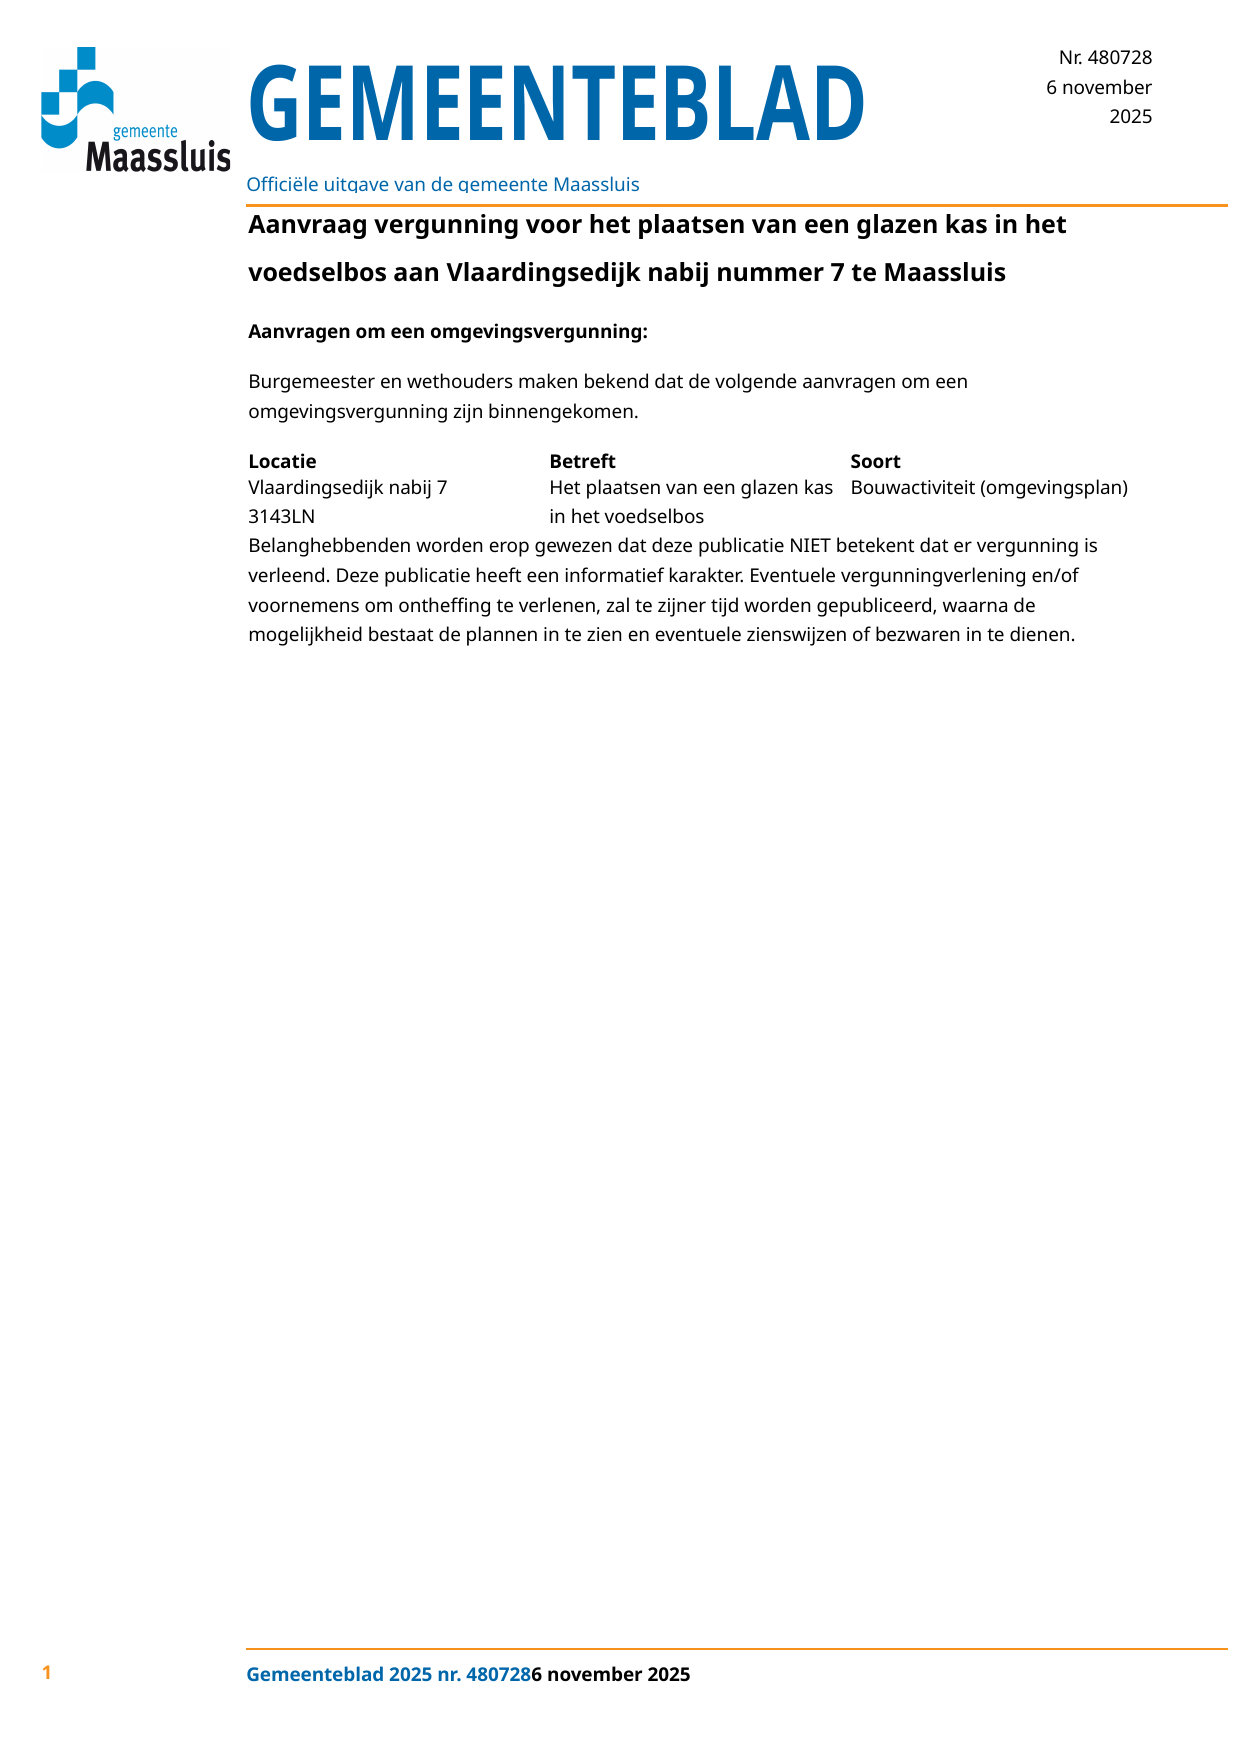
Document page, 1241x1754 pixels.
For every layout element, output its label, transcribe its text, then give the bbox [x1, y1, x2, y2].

table_header Betreft [549, 449, 850, 474]
table_cell Bouwactiviteit (omgevingsplan) [850, 474, 1152, 529]
text Aanvragen om een omgevingsvergunning: [248, 318, 1152, 344]
picture [41, 47, 231, 172]
text Belanghebbenden worden erop gewezen dat deze publicatie NIET betekent dat er vergunning is verleend. Deze publicatie heeft een informatief karakter. Eventuele vergunningverlening en/of voornemens om ontheffing te verlenen, zal te zijner tijd worden gepubliceerd, waarna de mogelijkheid bestaat de plannen in te zien en eventuele zienswijzen of bezwaren in te dienen. [248, 533, 1152, 647]
text Aanvraag vergunning voor het plaatsen van een glazen kas in het voedselbos aan Vlaardingsedijk nabij nummer 7 te Maassluis [248, 207, 1152, 288]
table_cell Het plaatsen van een glazen kas in het voedselbos [549, 474, 850, 529]
table_cell Vlaardingsedijk nabij 7 3143LN [248, 474, 549, 529]
text Burgemeester en wethouders maken bekend dat de volgende aanvragen om een omgevingsvergunning zijn binnengekomen. [248, 368, 1152, 424]
table_header Locatie [248, 449, 549, 474]
picture [41, 47, 77, 92]
table_header Soort [850, 449, 1152, 474]
